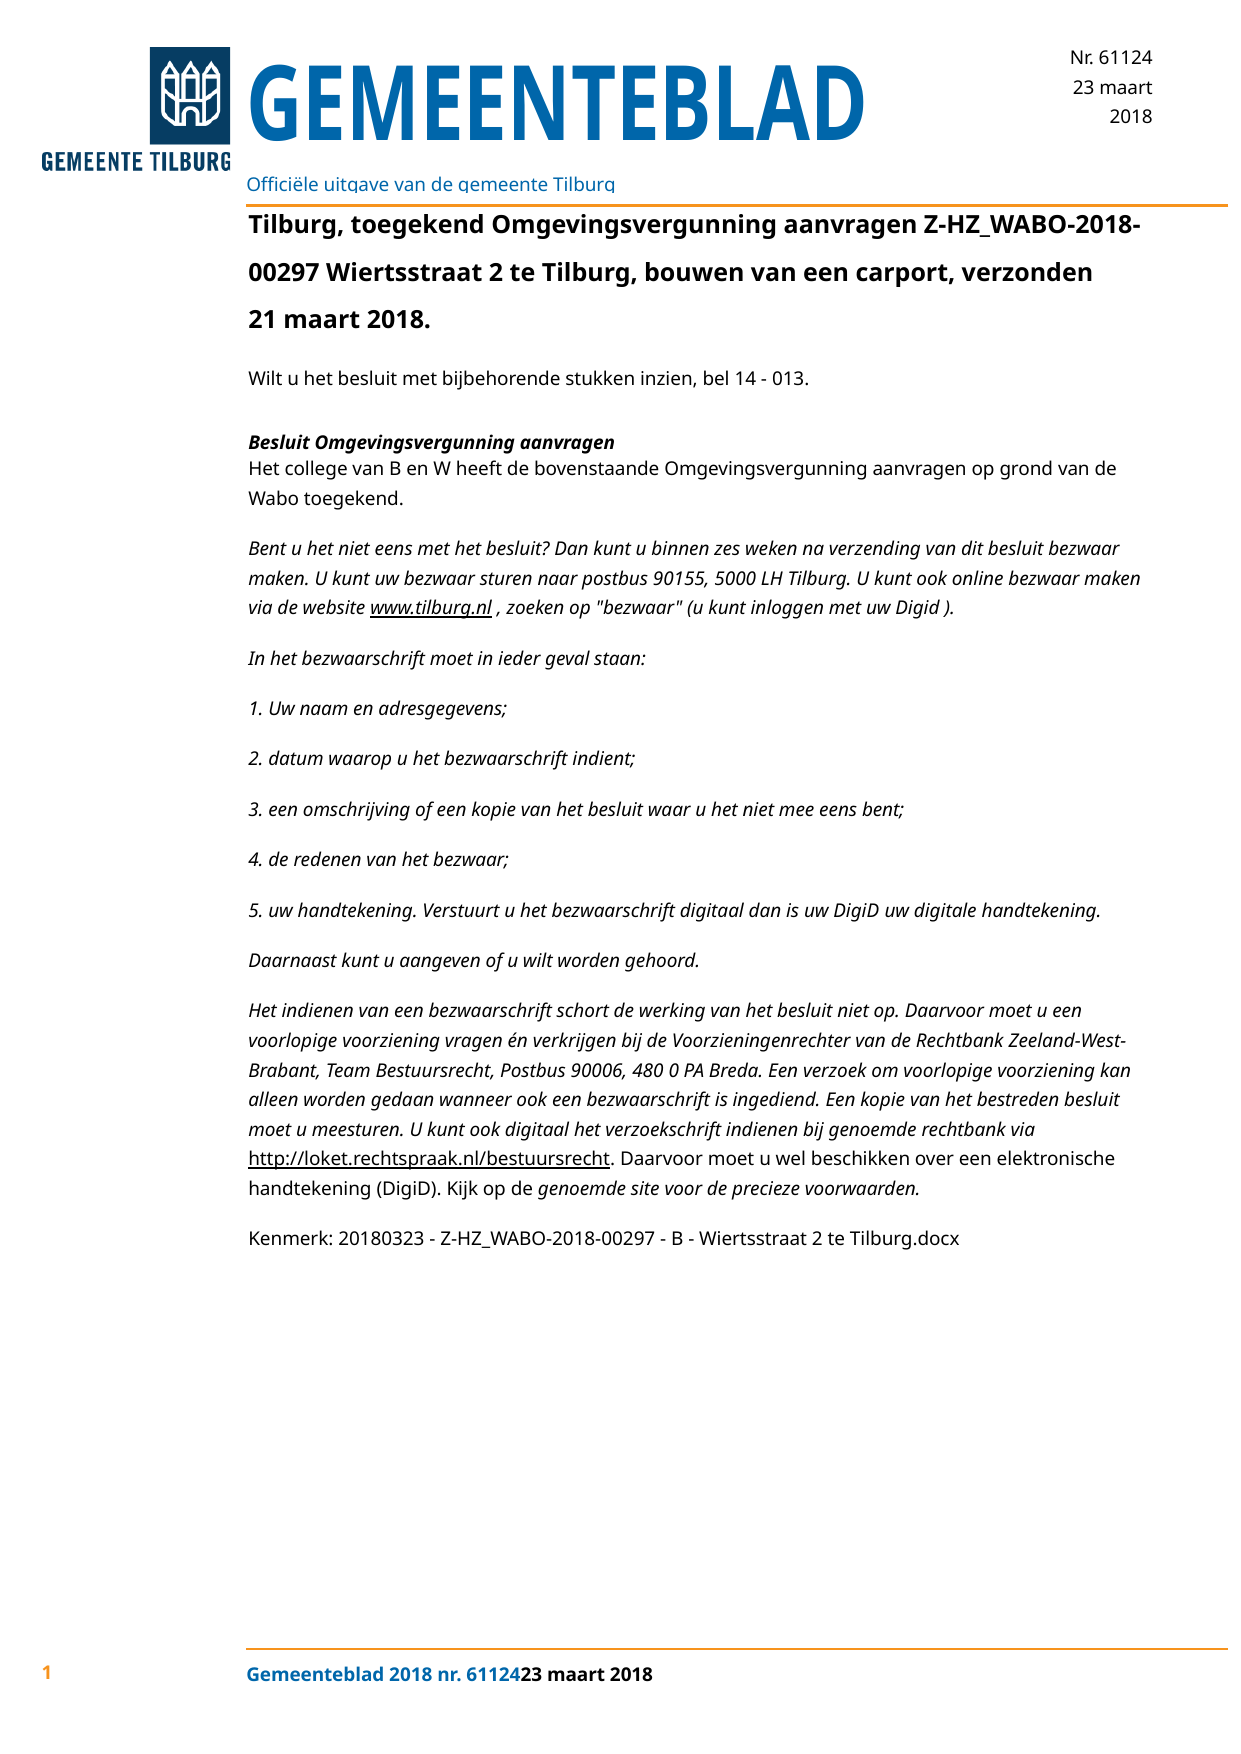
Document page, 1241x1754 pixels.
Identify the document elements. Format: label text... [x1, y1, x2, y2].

text 2. datum waarop u het bezwaarschrift indient; [248, 746, 1152, 771]
text In het bezwaarschrift moet in ieder geval staan: [248, 645, 1152, 671]
text Het college van B en W heeft de bovenstaande Omgevingsvergunning aanvragen op grond van de Wabo toegekend. [248, 455, 1152, 511]
picture [41, 47, 231, 172]
text 5. uw handtekening. Verstuurt u het bezwaarschrift digitaal dan is uw DigiD uw digitale handtekening. [248, 897, 1152, 923]
text Besluit Omgevingsvergunning aanvragen [248, 429, 1152, 455]
text Bent u het niet eens met het besluit? Dan kunt u binnen zes weken na verzending van dit besluit bezwaar maken. U kunt uw bezwaar sturen naar postbus 90155, 5000 LH Tilburg. U kunt ook online bezwaar maken via de website www.tilburg.nl , zoeken op "bezwaar" (u kunt inloggen met uw Digid ). [248, 535, 1152, 620]
text Wilt u het besluit met bijbehorende stukken inzien, bel 14 - 013. [248, 366, 1152, 391]
text 3. een omschrijving of een kopie van het besluit waar u het niet mee eens bent; [248, 796, 1152, 822]
text 1. Uw naam en adresgegevens; [248, 695, 1152, 721]
text Daarnaast kunt u aangeven of u wilt worden gehoord. [248, 947, 1152, 973]
text Het indienen van een bezwaarschrift schort de werking van het besluit niet op. Daarvoor moet u een voorlopige voorziening vragen én verkrijgen bij de Voorzieningenrechter van de Rechtbank Zeeland-West-Brabant, Team Bestuursrecht, Postbus 90006, 480 0 PA Breda. Een verzoek om voorlopige voorziening kan alleen worden gedaan wanneer ook een bezwaarschrift is ingediend. Een kopie van het bestreden besluit moet u meesturen. U kunt ook digitaal het verzoekschrift indienen bij genoemde rechtbank via http://loket.rechtspraak.nl/bestuursrecht. Daarvoor moet u wel beschikken over een elektronische handtekening (DigiD). Kijk op de genoemde site voor de precieze voorwaarden. [248, 998, 1152, 1201]
text Tilburg, toegekend Omgevingsvergunning aanvragen Z-HZ_WABO-2018-00297 Wiertsstraat 2 te Tilburg, bouwen van een carport, verzonden 21 maart 2018. [248, 207, 1152, 336]
text Kenmerk: 20180323 - Z-HZ_WABO-2018-00297 - B - Wiertsstraat 2 te Tilburg.docx [248, 1226, 1152, 1251]
text 4. de redenen van het bezwaar; [248, 846, 1152, 872]
